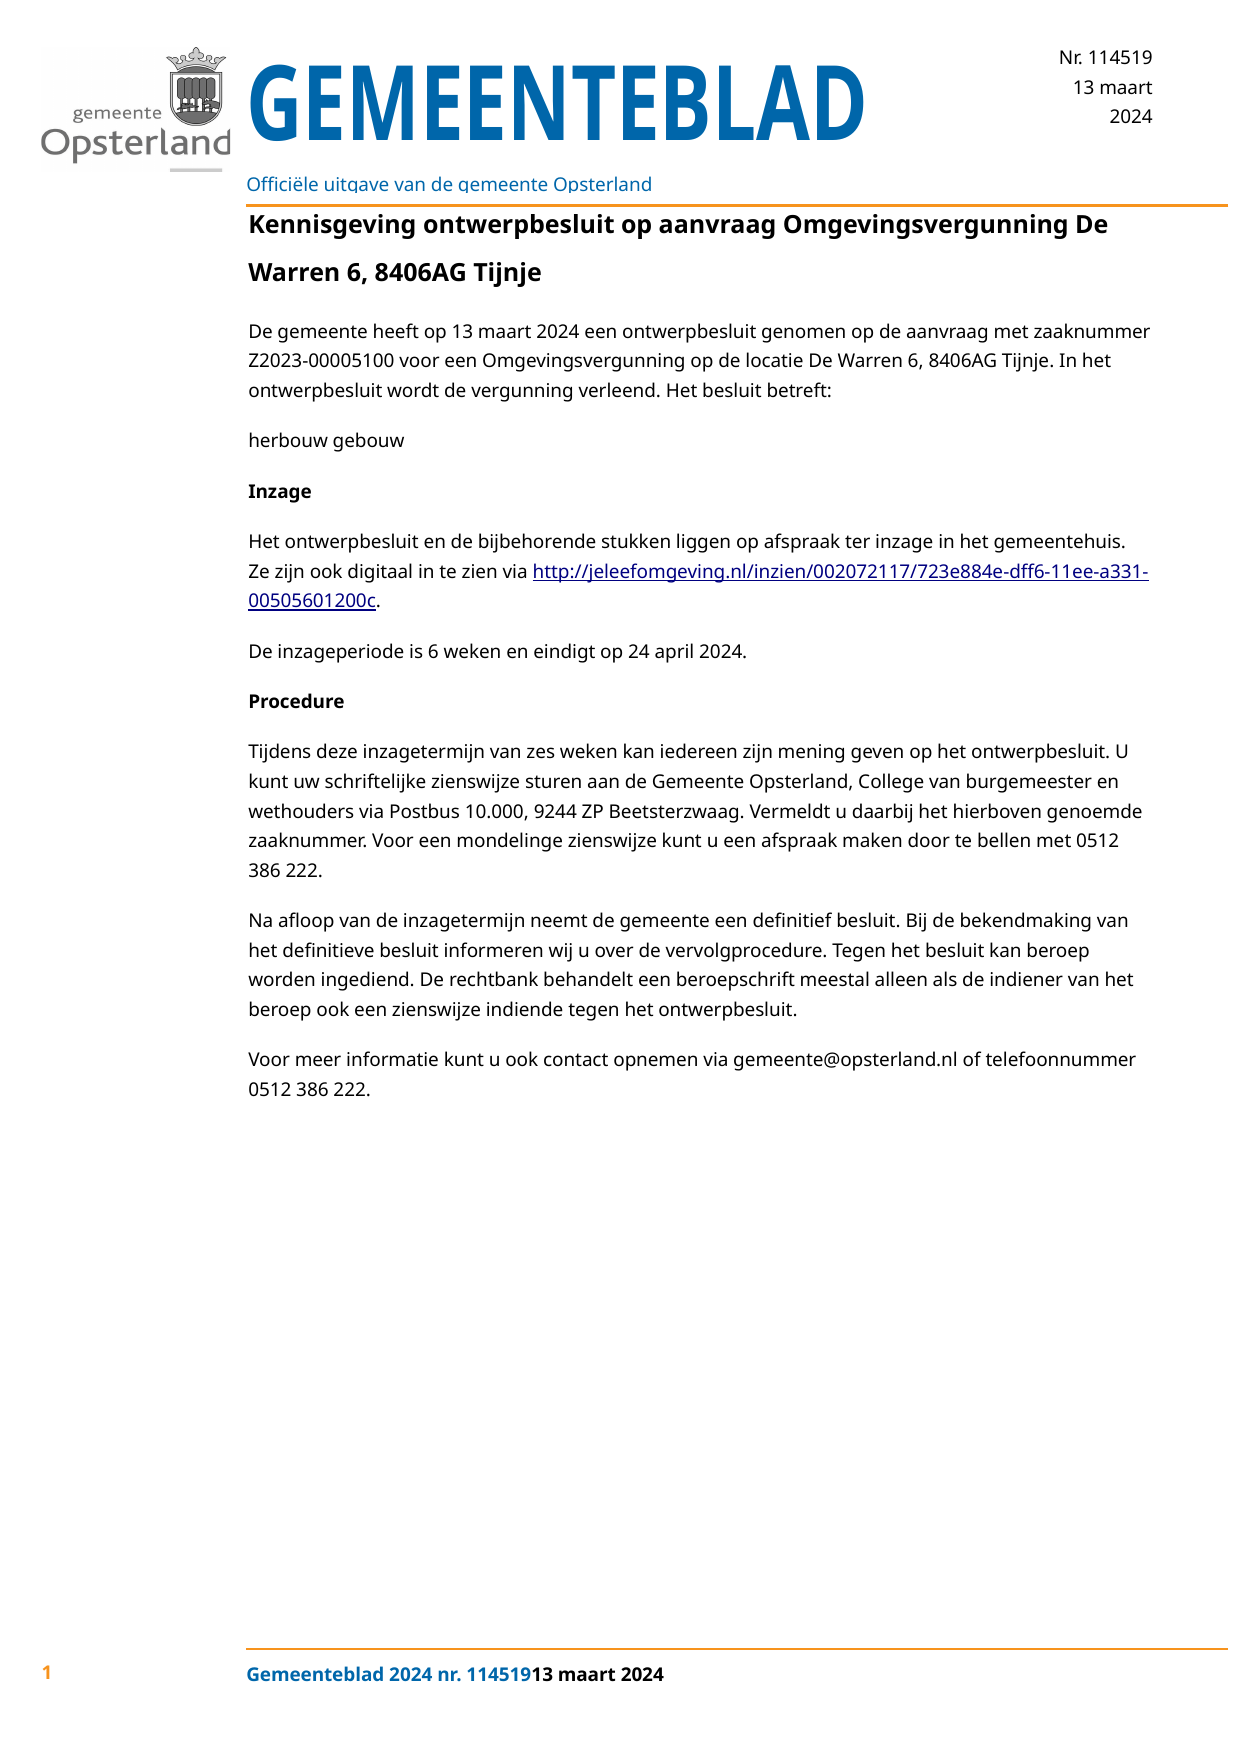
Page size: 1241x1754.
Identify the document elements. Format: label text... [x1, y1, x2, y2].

picture [41, 47, 231, 172]
text De gemeente heeft op 13 maart 2024 een ontwerpbesluit genomen op de aanvraag met zaaknummer Z2023-00005100 voor een Omgevingsvergunning op de locatie De Warren 6, 8406AG Tijnje. In het ontwerpbesluit wordt de vergunning verleend. Het besluit betreft: [248, 318, 1152, 403]
text Na afloop van de inzagetermijn neemt de gemeente een definitief besluit. Bij de bekendmaking van het definitieve besluit informeren wij u over de vervolgprocedure. Tegen het besluit kan beroep worden ingediend. De rechtbank behandelt een beroepschrift meestal alleen als de indiener van het beroep ook een zienswijze indiende tegen het ontwerpbesluit. [248, 907, 1152, 1022]
text Voor meer informatie kunt u ook contact opnemen via gemeente@opsterland.nl of telefoonnummer 0512 386 222. [248, 1047, 1152, 1102]
text Kennisgeving ontwerpbesluit op aanvraag Omgevingsvergunning De Warren 6, 8406AG Tijnje [248, 207, 1152, 288]
text Tijdens deze inzagetermijn van zes weken kan iedereen zijn mening geven op het ontwerpbesluit. U kunt uw schriftelijke zienswijze sturen aan de Gemeente Opsterland, College van burgemeester en wethouders via Postbus 10.000, 9244 ZP Beetsterzwaag. Vermeldt u daarbij het hierboven genoemde zaaknummer. Voor een mondelinge zienswijze kunt u een afspraak maken door te bellen met 0512 386 222. [248, 739, 1152, 883]
text De inzageperiode is 6 weken en eindigt op 24 april 2024. [248, 638, 1152, 664]
text herbouw gebouw [248, 427, 1152, 453]
text Inzage [248, 478, 1152, 504]
text Het ontwerpbesluit en de bijbehorende stukken liggen op afspraak ter inzage in het gemeentehuis. Ze zijn ook digitaal in te zien via http://jeleefomgeving.nl/inzien/002072117/723e884e-dff6-11ee-a331-00505601200c. [248, 528, 1152, 613]
text Procedure [248, 688, 1152, 714]
